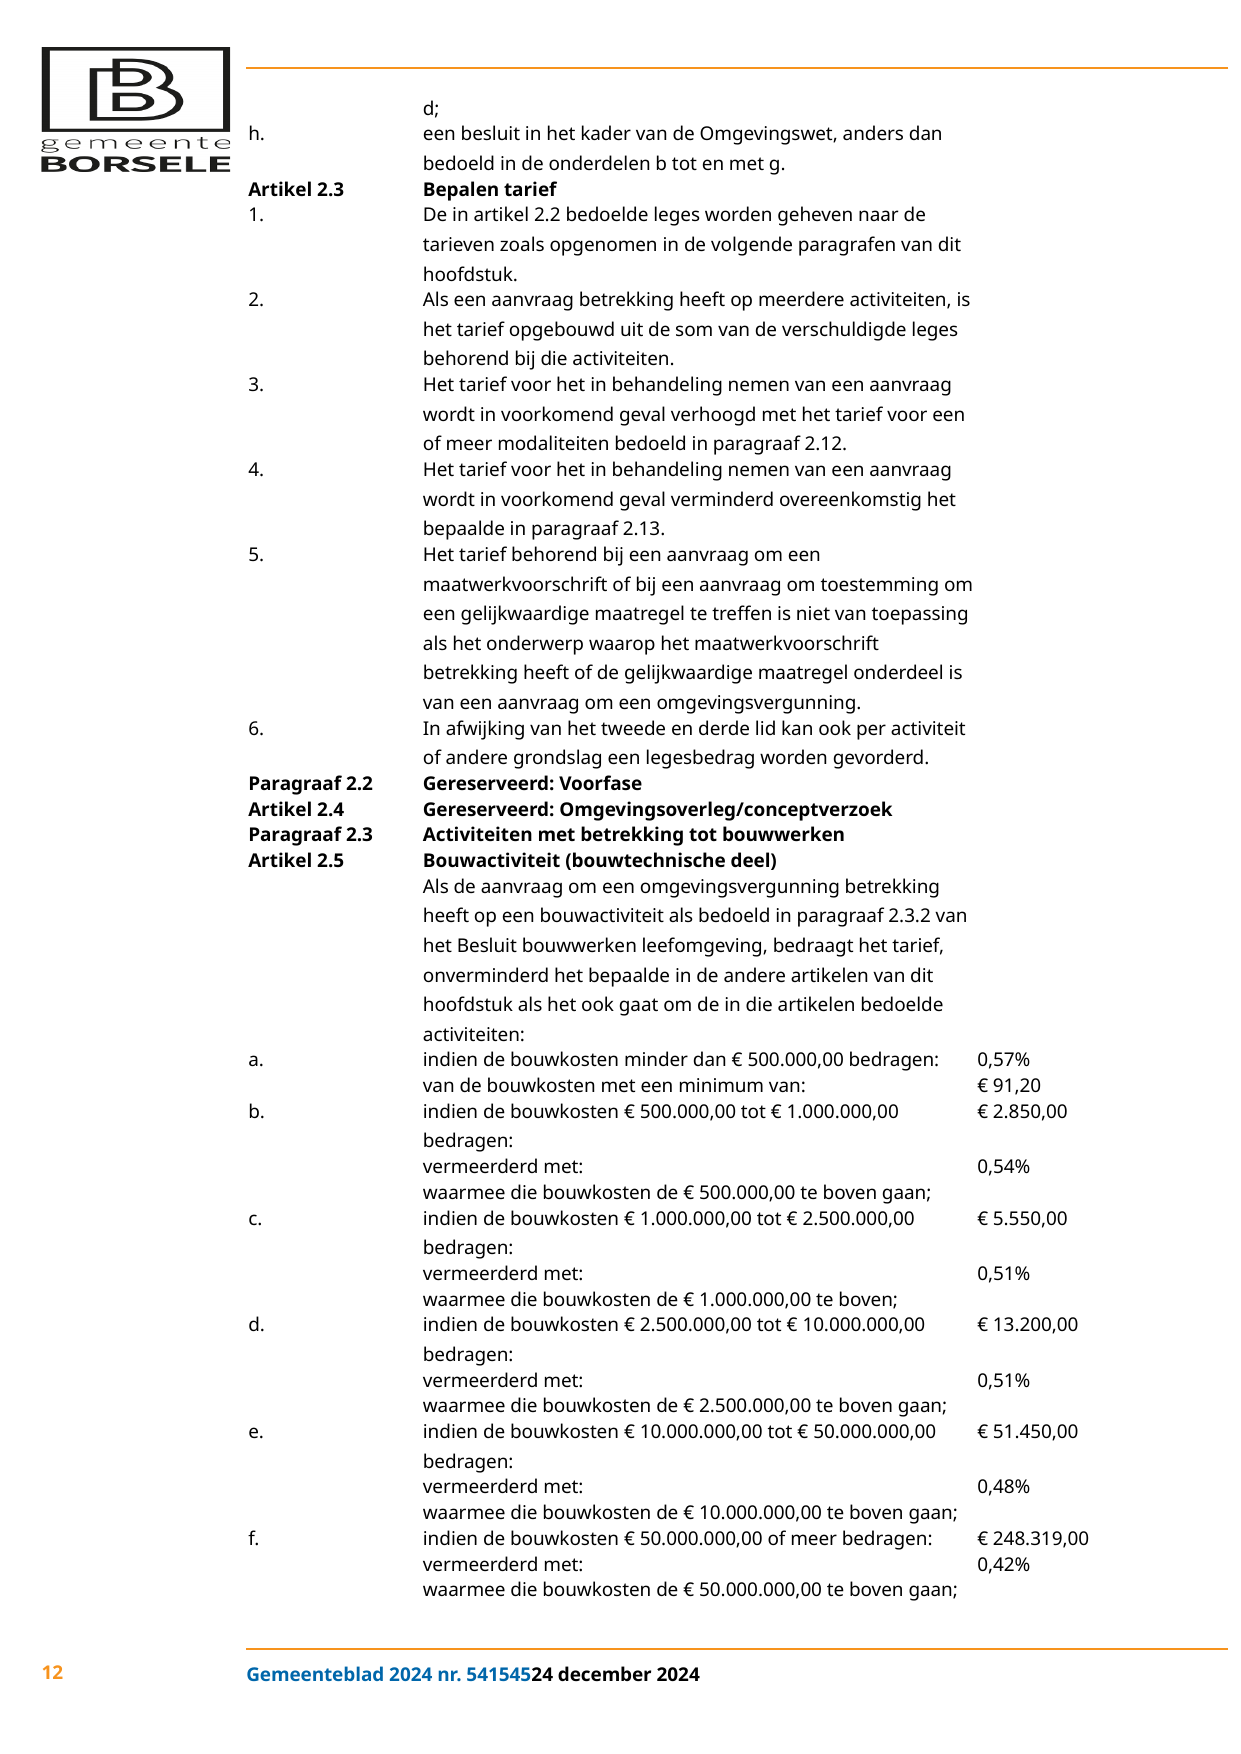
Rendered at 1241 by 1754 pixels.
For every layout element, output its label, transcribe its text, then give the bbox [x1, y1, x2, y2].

table_cell [248, 1367, 423, 1393]
table_cell waarmee die bouwkosten de € 10.000.000,00 te boven gaan; [423, 1500, 977, 1525]
table_cell van de bouwkosten met een minimum van: [423, 1073, 977, 1098]
table_cell De in artikel 2.2 bedoelde leges worden geheven naar de tarieven zoals opgenomen in de volgende paragrafen van dit hoofdstuk. [423, 202, 977, 286]
table_cell [248, 1393, 423, 1418]
table_cell € 5.550,00 [977, 1205, 1152, 1260]
table_cell Het tarief behorend bij een aanvraag om een maatwerkvoorschrift of bij een aanvraag om toestemming om een gelijkwaardige maatregel te treffen is niet van toepassing als het onderwerp waarop het maatwerkvoorschrift betrekking heeft of de gelijkwaardige maatregel onderdeel is van een aanvraag om een omgevingsvergunning. [423, 541, 977, 715]
table_cell Als de aanvraag om een omgevingsvergunning betrekking heeft op een bouwactiviteit als bedoeld in paragraaf 2.3.2 van het Besluit bouwwerken leefomgeving, bedraagt het tarief, onverminderd het bepaalde in de andere artikelen van dit hoofdstuk als het ook gaat om de in die artikelen bedoelde activiteiten: [423, 873, 977, 1047]
table_cell Paragraaf 2.2 [248, 770, 423, 796]
table_cell [977, 202, 1152, 286]
table_cell Het tarief voor het in behandeling nemen van een aanvraag wordt in voorkomend geval verminderd overeenkomstig het bepaalde in paragraaf 2.13. [423, 456, 977, 541]
table_cell indien de bouwkosten € 500.000,00 tot € 1.000.000,00 bedragen: [423, 1098, 977, 1153]
table_cell e. [248, 1419, 423, 1474]
table_cell [977, 286, 1152, 371]
table_cell Als een aanvraag betrekking heeft op meerdere activiteiten, is het tarief opgebouwd uit de som van de verschuldigde leges behorend bij die activiteiten. [423, 286, 977, 371]
table_cell vermeerderd met: [423, 1367, 977, 1393]
table_cell [248, 1073, 423, 1098]
table_cell Bouwactiviteit (bouwtechnische deel) [423, 847, 977, 873]
table_cell € 51.450,00 [977, 1419, 1152, 1474]
table_cell [977, 541, 1152, 715]
table_cell d. [248, 1312, 423, 1367]
table_cell 0,48% [977, 1474, 1152, 1499]
table_cell d; [423, 95, 977, 121]
table_cell [248, 95, 423, 121]
table_cell indien de bouwkosten € 50.000.000,00 of meer bedragen: [423, 1525, 977, 1551]
table_cell 0,54% [977, 1154, 1152, 1179]
table_cell 0,51% [977, 1260, 1152, 1286]
table_cell [248, 1474, 423, 1499]
table_cell [248, 873, 423, 1047]
table_cell In afwijking van het tweede en derde lid kan ook per activiteit of andere grondslag een legesbedrag worden gevorderd. [423, 715, 977, 770]
table_cell indien de bouwkosten minder dan € 500.000,00 bedragen: [423, 1047, 977, 1072]
table_cell [977, 456, 1152, 541]
table_cell 4. [248, 456, 423, 541]
table_cell [248, 1286, 423, 1312]
table_cell Artikel 2.5 [248, 847, 423, 873]
table_cell indien de bouwkosten € 10.000.000,00 tot € 50.000.000,00 bedragen: [423, 1419, 977, 1474]
table_cell a. [248, 1047, 423, 1072]
picture [41, 47, 231, 172]
table_cell Het tarief voor het in behandeling nemen van een aanvraag wordt in voorkomend geval verhoogd met het tarief voor een of meer modaliteiten bedoeld in paragraaf 2.12. [423, 371, 977, 456]
table_cell vermeerderd met: [423, 1154, 977, 1179]
table_cell 5. [248, 541, 423, 715]
table_cell waarmee die bouwkosten de € 50.000.000,00 te boven gaan; [423, 1577, 977, 1602]
table_cell Bepalen tarief [423, 176, 977, 202]
table_cell [977, 371, 1152, 456]
table_cell € 91,20 [977, 1073, 1152, 1098]
table_cell [248, 1179, 423, 1205]
table_cell € 248.319,00 [977, 1525, 1152, 1551]
table_cell 3. [248, 371, 423, 456]
table_cell indien de bouwkosten € 2.500.000,00 tot € 10.000.000,00 bedragen: [423, 1312, 977, 1367]
table_cell c. [248, 1205, 423, 1260]
table_cell Activiteiten met betrekking tot bouwwerken [423, 822, 977, 847]
table_cell [977, 1393, 1152, 1418]
table_cell Paragraaf 2.3 [248, 822, 423, 847]
table_cell 6. [248, 715, 423, 770]
table_cell een besluit in het kader van de Omgevingswet, anders dan bedoeld in de onderdelen b tot en met g. [423, 121, 977, 176]
table_cell [248, 1551, 423, 1577]
table_cell [977, 770, 1152, 796]
table_cell Artikel 2.4 [248, 796, 423, 822]
table_cell 2. [248, 286, 423, 371]
table_cell [977, 847, 1152, 873]
table_cell [248, 1500, 423, 1525]
table_cell [977, 1179, 1152, 1205]
table_cell [977, 796, 1152, 822]
table_cell [977, 1500, 1152, 1525]
table_cell waarmee die bouwkosten de € 500.000,00 te boven gaan; [423, 1179, 977, 1205]
table_cell € 2.850,00 [977, 1098, 1152, 1153]
table_cell vermeerderd met: [423, 1260, 977, 1286]
table_cell [248, 1260, 423, 1286]
table_cell [248, 1577, 423, 1602]
table_cell [977, 1577, 1152, 1602]
table_cell [977, 1286, 1152, 1312]
table_cell Gereserveerd: Voorfase [423, 770, 977, 796]
table_cell [977, 873, 1152, 1047]
table_cell h. [248, 121, 423, 176]
table_cell [977, 95, 1152, 121]
table_cell [248, 1154, 423, 1179]
table_cell 0,51% [977, 1367, 1152, 1393]
table_cell [977, 715, 1152, 770]
table_cell [977, 121, 1152, 176]
table_cell waarmee die bouwkosten de € 1.000.000,00 te boven; [423, 1286, 977, 1312]
table_cell [977, 176, 1152, 202]
table_cell [977, 822, 1152, 847]
table_cell € 13.200,00 [977, 1312, 1152, 1367]
table_cell 1. [248, 202, 423, 286]
table_cell f. [248, 1525, 423, 1551]
table_cell b. [248, 1098, 423, 1153]
table_cell 0,42% [977, 1551, 1152, 1577]
table_cell indien de bouwkosten € 1.000.000,00 tot € 2.500.000,00 bedragen: [423, 1205, 977, 1260]
table_cell Artikel 2.3 [248, 176, 423, 202]
table_cell Gereserveerd: Omgevingsoverleg/conceptverzoek [423, 796, 977, 822]
table_cell vermeerderd met: [423, 1474, 977, 1499]
table_cell 0,57% [977, 1047, 1152, 1072]
table_cell waarmee die bouwkosten de € 2.500.000,00 te boven gaan; [423, 1393, 977, 1418]
table_cell vermeerderd met: [423, 1551, 977, 1577]
